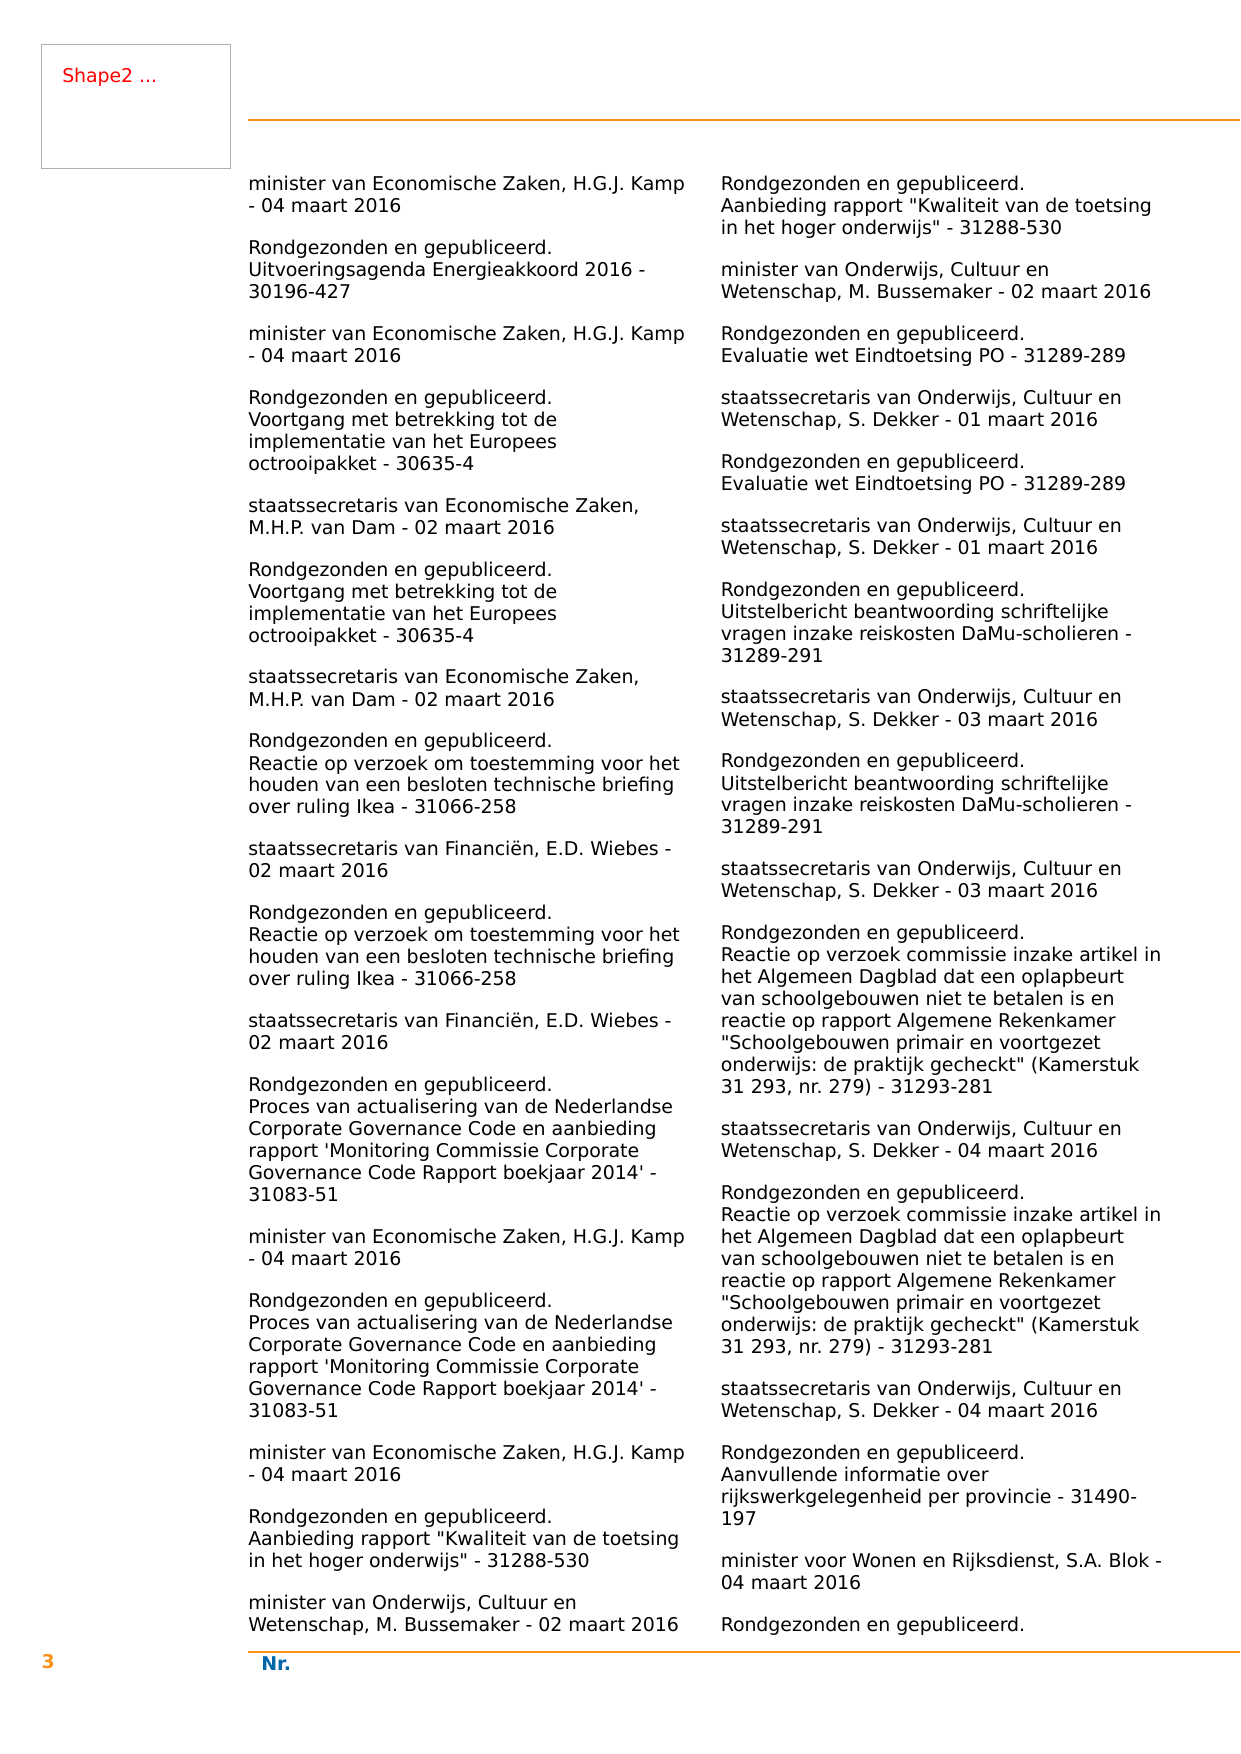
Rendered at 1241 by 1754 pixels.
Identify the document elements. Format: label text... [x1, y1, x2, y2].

text Rondgezonden en gepubliceerd. [248, 1074, 691, 1096]
text staatssecretaris van Onderwijs, Cultuur en Wetenschap, S. Dekker - 04 maart 2016 [721, 1378, 1163, 1422]
text Proces van actualisering van de Nederlandse Corporate Governance Code en aanbieding rapport 'Monitoring Commissie Corporate Governance Code Rapport boekjaar 2014' - 31083-51 [248, 1096, 691, 1206]
text Rondgezonden en gepubliceerd. [721, 173, 1163, 195]
text Rondgezonden en gepubliceerd. [721, 451, 1163, 473]
text Proces van actualisering van de Nederlandse Corporate Governance Code en aanbieding rapport 'Monitoring Commissie Corporate Governance Code Rapport boekjaar 2014' - 31083-51 [248, 1312, 691, 1422]
text Uitstelbericht beantwoording schriftelijke vragen inzake reiskosten DaMu-scholieren - 31289-291 [721, 772, 1163, 838]
text staatssecretaris van Financiën, E.D. Wiebes - 02 maart 2016 [248, 1010, 691, 1054]
text Aanbieding rapport "Kwaliteit van de toetsing in het hoger onderwijs" - 31288-530 [721, 195, 1163, 239]
text staatssecretaris van Onderwijs, Cultuur en Wetenschap, S. Dekker - 03 maart 2016 [721, 686, 1163, 730]
text minister van Onderwijs, Cultuur en Wetenschap, M. Bussemaker - 02 maart 2016 [248, 1592, 691, 1636]
text staatssecretaris van Onderwijs, Cultuur en Wetenschap, S. Dekker - 01 maart 2016 [721, 387, 1163, 431]
text Uitstelbericht beantwoording schriftelijke vragen inzake reiskosten DaMu-scholieren - 31289-291 [721, 601, 1163, 666]
text Voortgang met betrekking tot de implementatie van het Europees octrooipakket - 30635-4 [248, 581, 691, 646]
text staatssecretaris van Economische Zaken, M.H.P. van Dam - 02 maart 2016 [248, 494, 691, 538]
text Rondgezonden en gepubliceerd. [721, 323, 1163, 345]
text minister van Economische Zaken, H.G.J. Kamp - 04 maart 2016 [248, 173, 691, 217]
text Rondgezonden en gepubliceerd. [721, 750, 1163, 772]
text staatssecretaris van Financiën, E.D. Wiebes - 02 maart 2016 [248, 838, 691, 882]
text minister van Economische Zaken, H.G.J. Kamp - 04 maart 2016 [248, 1442, 691, 1486]
text Rondgezonden en gepubliceerd. [721, 1614, 1163, 1636]
text Rondgezonden en gepubliceerd. [248, 730, 691, 752]
text Reactie op verzoek commissie inzake artikel in het Algemeen Dagblad dat een oplapbeurt van schoolgebouwen niet te betalen is en reactie op rapport Algemene Rekenkamer "Schoolgebouwen primair en voortgezet onderwijs: de praktijk gecheckt" (Kamerstuk 31 293, nr. 279) - 31293-281 [721, 1204, 1163, 1358]
text Rondgezonden en gepubliceerd. [721, 1182, 1163, 1204]
text Voortgang met betrekking tot de implementatie van het Europees octrooipakket - 30635-4 [248, 409, 691, 474]
text staatssecretaris van Onderwijs, Cultuur en Wetenschap, S. Dekker - 01 maart 2016 [721, 514, 1163, 558]
text minister van Economische Zaken, H.G.J. Kamp - 04 maart 2016 [248, 323, 691, 367]
text Rondgezonden en gepubliceerd. [248, 558, 691, 581]
text Rondgezonden en gepubliceerd. [721, 922, 1163, 944]
text minister van Onderwijs, Cultuur en Wetenschap, M. Bussemaker - 02 maart 2016 [721, 259, 1163, 303]
text Rondgezonden en gepubliceerd. [248, 1506, 691, 1528]
text Aanvullende informatie over rijkswerkgelegenheid per provincie - 31490-197 [721, 1464, 1163, 1530]
text Rondgezonden en gepubliceerd. [721, 1442, 1163, 1464]
text staatssecretaris van Onderwijs, Cultuur en Wetenschap, S. Dekker - 03 maart 2016 [721, 858, 1163, 902]
text Rondgezonden en gepubliceerd. [721, 578, 1163, 601]
text Rondgezonden en gepubliceerd. [248, 1290, 691, 1312]
text Rondgezonden en gepubliceerd. [248, 237, 691, 259]
text staatssecretaris van Economische Zaken, M.H.P. van Dam - 02 maart 2016 [248, 666, 691, 710]
text Aanbieding rapport "Kwaliteit van de toetsing in het hoger onderwijs" - 31288-530 [248, 1528, 691, 1572]
text staatssecretaris van Onderwijs, Cultuur en Wetenschap, S. Dekker - 04 maart 2016 [721, 1118, 1163, 1162]
text Reactie op verzoek commissie inzake artikel in het Algemeen Dagblad dat een oplapbeurt van schoolgebouwen niet te betalen is en reactie op rapport Algemene Rekenkamer "Schoolgebouwen primair en voortgezet onderwijs: de praktijk gecheckt" (Kamerstuk 31 293, nr. 279) - 31293-281 [721, 944, 1163, 1098]
text minister voor Wonen en Rijksdienst, S.A. Blok - 04 maart 2016 [721, 1550, 1163, 1594]
text minister van Economische Zaken, H.G.J. Kamp - 04 maart 2016 [248, 1226, 691, 1270]
text Rondgezonden en gepubliceerd. [248, 387, 691, 409]
text Reactie op verzoek om toestemming voor het houden van een besloten technische briefing over ruling Ikea - 31066-258 [248, 752, 691, 818]
text Evaluatie wet Eindtoetsing PO - 31289-289 [721, 473, 1163, 494]
text Rondgezonden en gepubliceerd. [248, 902, 691, 924]
text Evaluatie wet Eindtoetsing PO - 31289-289 [721, 345, 1163, 367]
text Uitvoeringsagenda Energieakkoord 2016 - 30196-427 [248, 259, 691, 303]
text Reactie op verzoek om toestemming voor het houden van een besloten technische briefing over ruling Ikea - 31066-258 [248, 924, 691, 990]
